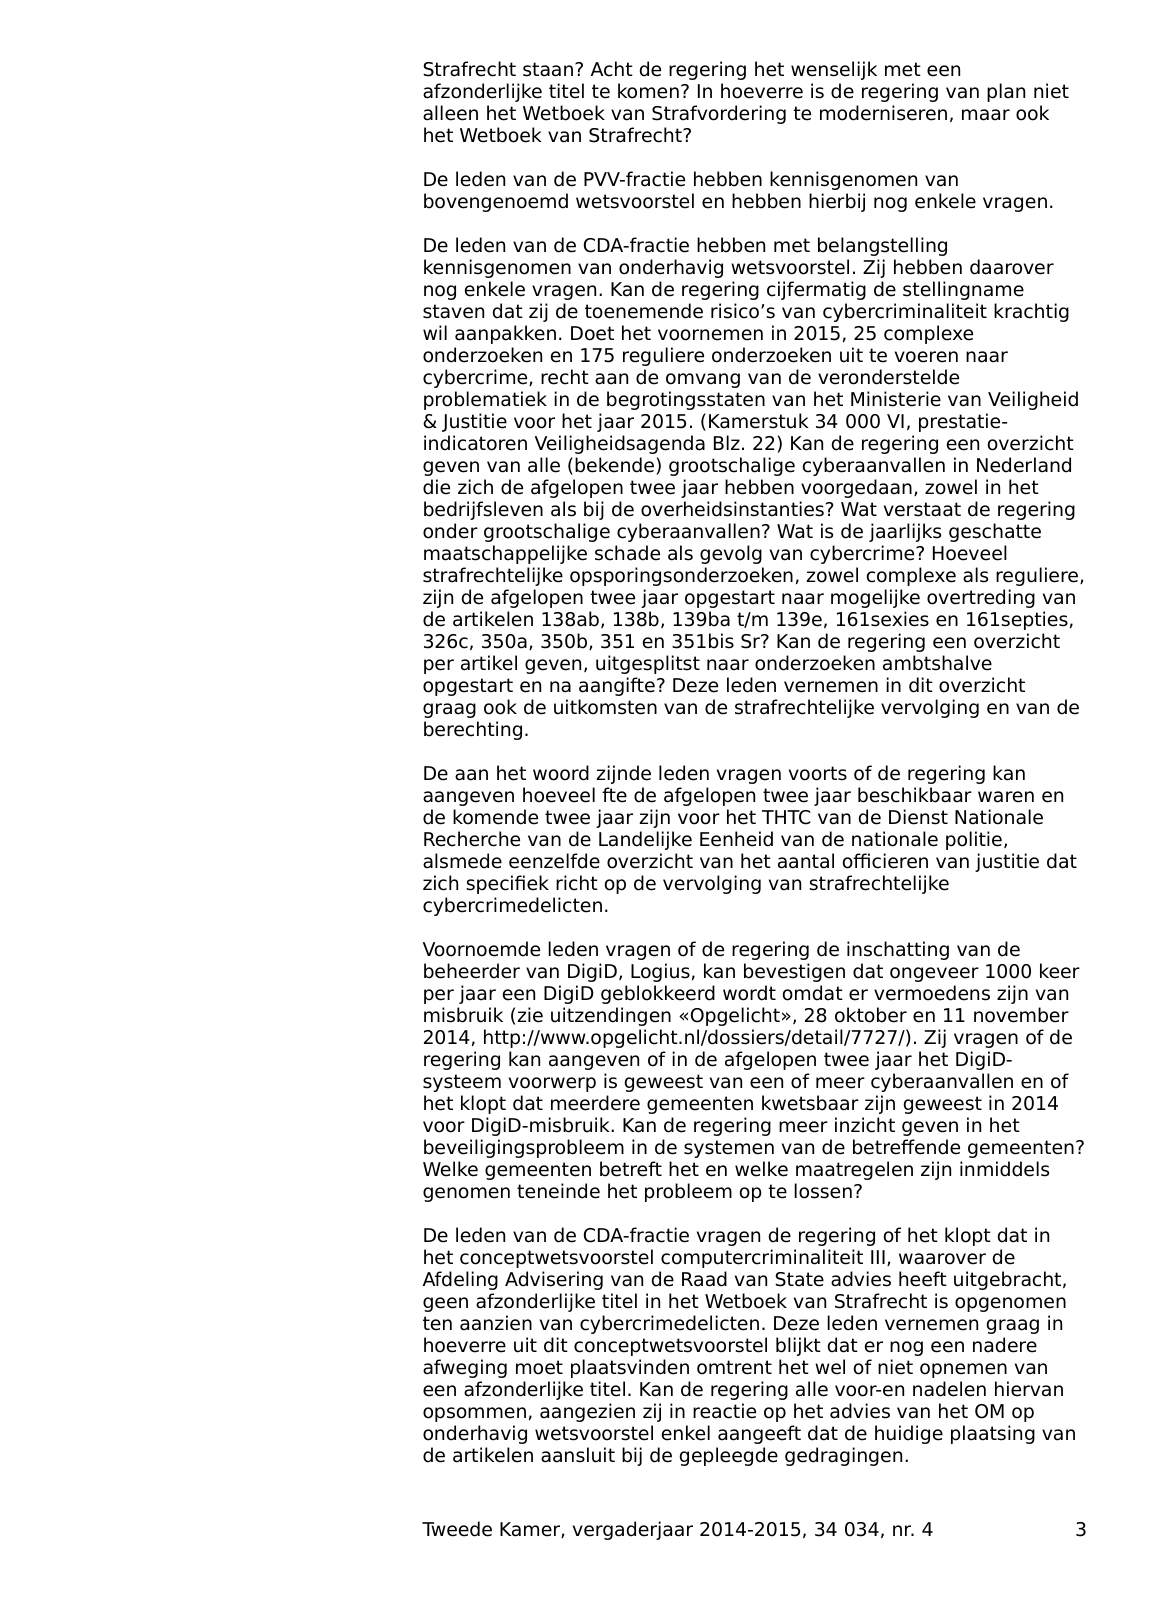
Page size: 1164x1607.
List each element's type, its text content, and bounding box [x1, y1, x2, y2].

text De leden van de CDA-fractie hebben met belangstelling kennisgenomen van onderhavig wetsvoorstel. Zij hebben daarover nog enkele vragen. Kan de regering cijfermatig de stellingname staven dat zij de toenemende risico’s van cybercriminaliteit krachtig wil aanpakken. Doet het voornemen in 2015, 25 complexe onderzoeken en 175 reguliere onderzoeken uit te voeren naar cybercrime, recht aan de omvang van de veronderstelde problematiek in de begrotingsstaten van het Ministerie van Veiligheid & Justitie voor het jaar 2015. (Kamerstuk 34 000 VI, prestatie-indicatoren Veiligheidsagenda Blz. 22) Kan de regering een overzicht geven van alle (bekende) grootschalige cyberaanvallen in Nederland die zich de afgelopen twee jaar hebben voorgedaan, zowel in het bedrijfsleven als bij de overheidsinstanties? Wat verstaat de regering onder grootschalige cyberaanvallen? Wat is de jaarlijks geschatte maatschappelijke schade als gevolg van cybercrime? Hoeveel strafrechtelijke opsporingsonderzoeken, zowel complexe als reguliere, zijn de afgelopen twee jaar opgestart naar mogelijke overtreding van de artikelen 138ab, 138b, 139ba t/m 139e, 161sexies en 161septies, 326c, 350a, 350b, 351 en 351bis Sr? Kan de regering een overzicht per artikel geven, uitgesplitst naar onderzoeken ambtshalve opgestart en na aangifte? Deze leden vernemen in dit overzicht graag ook de uitkomsten van de strafrechtelijke vervolging en van de berechting. [422, 235, 1087, 741]
text Voornoemde leden vragen of de regering de inschatting van de beheerder van DigiD, Logius, kan bevestigen dat ongeveer 1000 keer per jaar een DigiD geblokkeerd wordt omdat er vermoedens zijn van misbruik (zie uitzendingen «Opgelicht», 28 oktober en 11 november 2014, http://www.opgelicht.nl/dossiers/detail/7727/). Zij vragen of de regering kan aangeven of in de afgelopen twee jaar het DigiD-systeem voorwerp is geweest van een of meer cyberaanvallen en of het klopt dat meerdere gemeenten kwetsbaar zijn geweest in 2014 voor DigiD-misbruik. Kan de regering meer inzicht geven in het beveiligingsprobleem in de systemen van de betreffende gemeenten? Welke gemeenten betreft het en welke maatregelen zijn inmiddels genomen teneinde het probleem op te lossen? [422, 939, 1087, 1203]
text De leden van de CDA-fractie vragen de regering of het klopt dat in het conceptwetsvoorstel computercriminaliteit III, waarover de Afdeling Advisering van de Raad van State advies heeft uitgebracht, geen afzonderlijke titel in het Wetboek van Strafrecht is opgenomen ten aanzien van cybercrimedelicten. Deze leden vernemen graag in hoeverre uit dit conceptwetsvoorstel blijkt dat er nog een nadere afweging moet plaatsvinden omtrent het wel of niet opnemen van een afzonderlijke titel. Kan de regering alle voor-en nadelen hiervan opsommen, aangezien zij in reactie op het advies van het OM op onderhavig wetsvoorstel enkel aangeeft dat de huidige plaatsing van de artikelen aansluit bij de gepleegde gedragingen. [422, 1225, 1087, 1467]
text De leden van de PVV-fractie hebben kennisgenomen van bovengenoemd wetsvoorstel en hebben hierbij nog enkele vragen. [422, 169, 1087, 213]
text De aan het woord zijnde leden vragen voorts of de regering kan aangeven hoeveel fte de afgelopen twee jaar beschikbaar waren en de komende twee jaar zijn voor het THTC van de Dienst Nationale Recherche van de Landelijke Eenheid van de nationale politie, alsmede eenzelfde overzicht van het aantal officieren van justitie dat zich specifiek richt op de vervolging van strafrechtelijke cybercrimedelicten. [422, 763, 1087, 917]
text Strafrecht staan? Acht de regering het wenselijk met een afzonderlijke titel te komen? In hoeverre is de regering van plan niet alleen het Wetboek van Strafvordering te moderniseren, maar ook het Wetboek van Strafrecht? [422, 59, 1087, 147]
